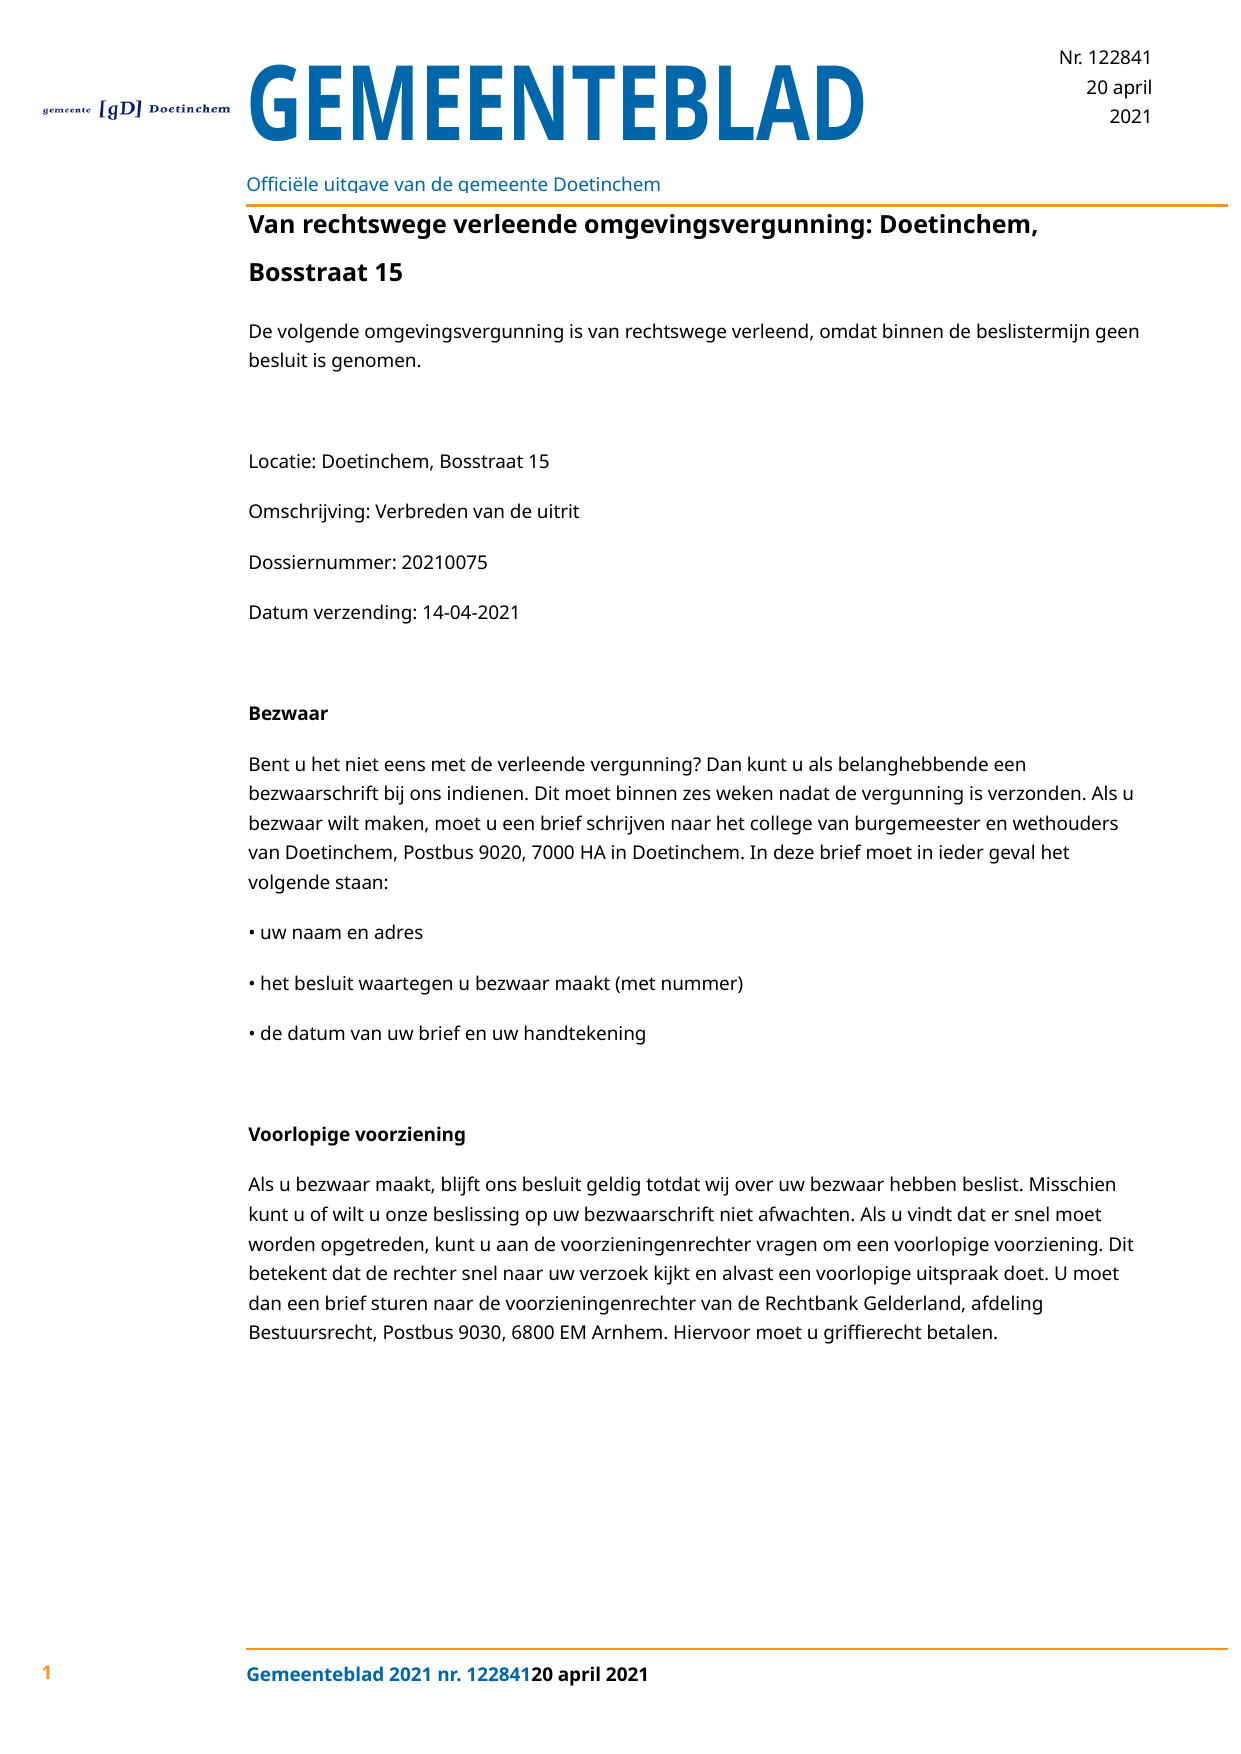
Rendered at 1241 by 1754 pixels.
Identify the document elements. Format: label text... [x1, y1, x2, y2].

text Locatie: Doetinchem, Bosstraat 15 [248, 448, 1152, 474]
text Bent u het niet eens met de verleende vergunning? Dan kunt u als belanghebbende een bezwaarschrift bij ons indienen. Dit moet binnen zes weken nadat de vergunning is verzonden. Als u bezwaar wilt maken, moet u een brief schrijven naar het college van burgemeester en wethouders van Doetinchem, Postbus 9020, 7000 HA in Doetinchem. In deze brief moet in ieder geval het volgende staan: [248, 751, 1152, 895]
text Datum verzending: 14-04-2021 [248, 599, 1152, 625]
text Bezwaar [248, 700, 1152, 726]
text Dossiernummer: 20210075 [248, 549, 1152, 575]
text • het besluit waartegen u bezwaar maakt (met nummer) [248, 970, 1152, 996]
picture [41, 47, 231, 172]
text Van rechtswege verleende omgevingsvergunning: Doetinchem, Bosstraat 15 [248, 207, 1152, 288]
text • uw naam en adres [248, 919, 1152, 945]
text De volgende omgevingsvergunning is van rechtswege verleend, omdat binnen de beslistermijn geen besluit is genomen. [248, 318, 1152, 373]
text • de datum van uw brief en uw handtekening [248, 1020, 1152, 1046]
text Voorlopige voorziening [248, 1121, 1152, 1147]
text Als u bezwaar maakt, blijft ons besluit geldig totdat wij over uw bezwaar hebben beslist. Misschien kunt u of wilt u onze beslissing op uw bezwaarschrift niet afwachten. Als u vindt dat er snel moet worden opgetreden, kunt u aan de voorzieningenrechter vragen om een voorlopige voorziening. Dit betekent dat de rechter snel naar uw verzoek kijkt en alvast een voorlopige uitspraak doet. U moet dan een brief sturen naar de voorzieningenrechter van de Rechtbank Gelderland, afdeling Bestuursrecht, Postbus 9030, 6800 EM Arnhem. Hiervoor moet u griffierecht betalen. [248, 1172, 1152, 1345]
text Omschrijving: Verbreden van de uitrit [248, 499, 1152, 524]
